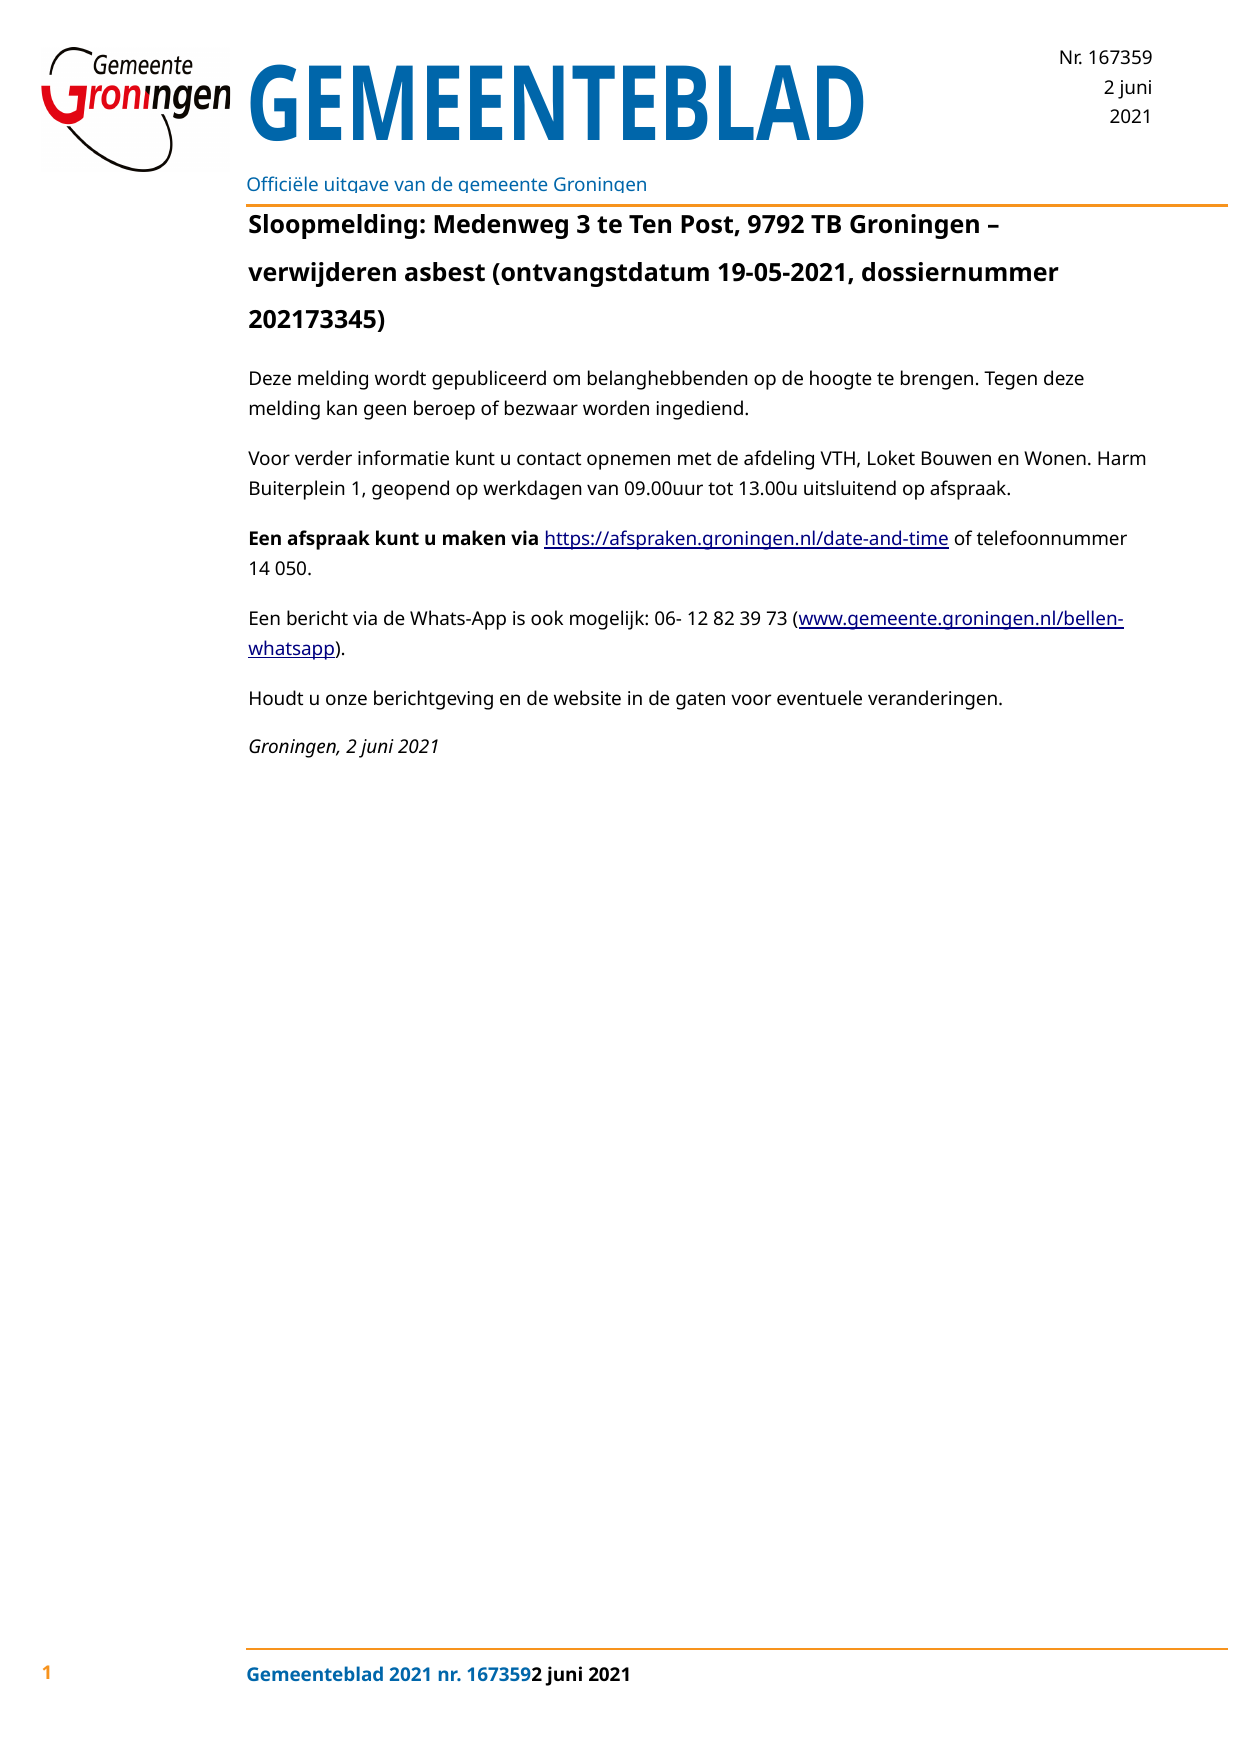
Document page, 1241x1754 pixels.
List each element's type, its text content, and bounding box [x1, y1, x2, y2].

text Voor verder informatie kunt u contact opnemen met de afdeling VTH, Loket Bouwen en Wonen. Harm Buiterplein 1, geopend op werkdagen van 09.00uur tot 13.00u uitsluitend op afspraak. [248, 446, 1152, 501]
text Een afspraak kunt u maken via https://afspraken.groningen.nl/date-and-time of telefoonnummer 14 050. [248, 526, 1152, 581]
text Sloopmelding: Medenweg 3 te Ten Post, 9792 TB Groningen – verwijderen asbest (ontvangstdatum 19-05-2021, dossiernummer 202173345) [248, 207, 1152, 336]
text Deze melding wordt gepubliceerd om belanghebbenden op de hoogte te brengen. Tegen deze melding kan geen beroep of bezwaar worden ingediend. [248, 366, 1152, 421]
text Groningen, 2 juni 2021 [248, 733, 1152, 759]
text Houdt u onze berichtgeving en de website in de gaten voor eventuele veranderingen. [248, 686, 1152, 711]
text Een bericht via de Whats-App is ook mogelijk: 06- 12 82 39 73 (www.gemeente.groningen.nl/bellen-whatsapp). [248, 606, 1152, 661]
picture [41, 47, 231, 172]
